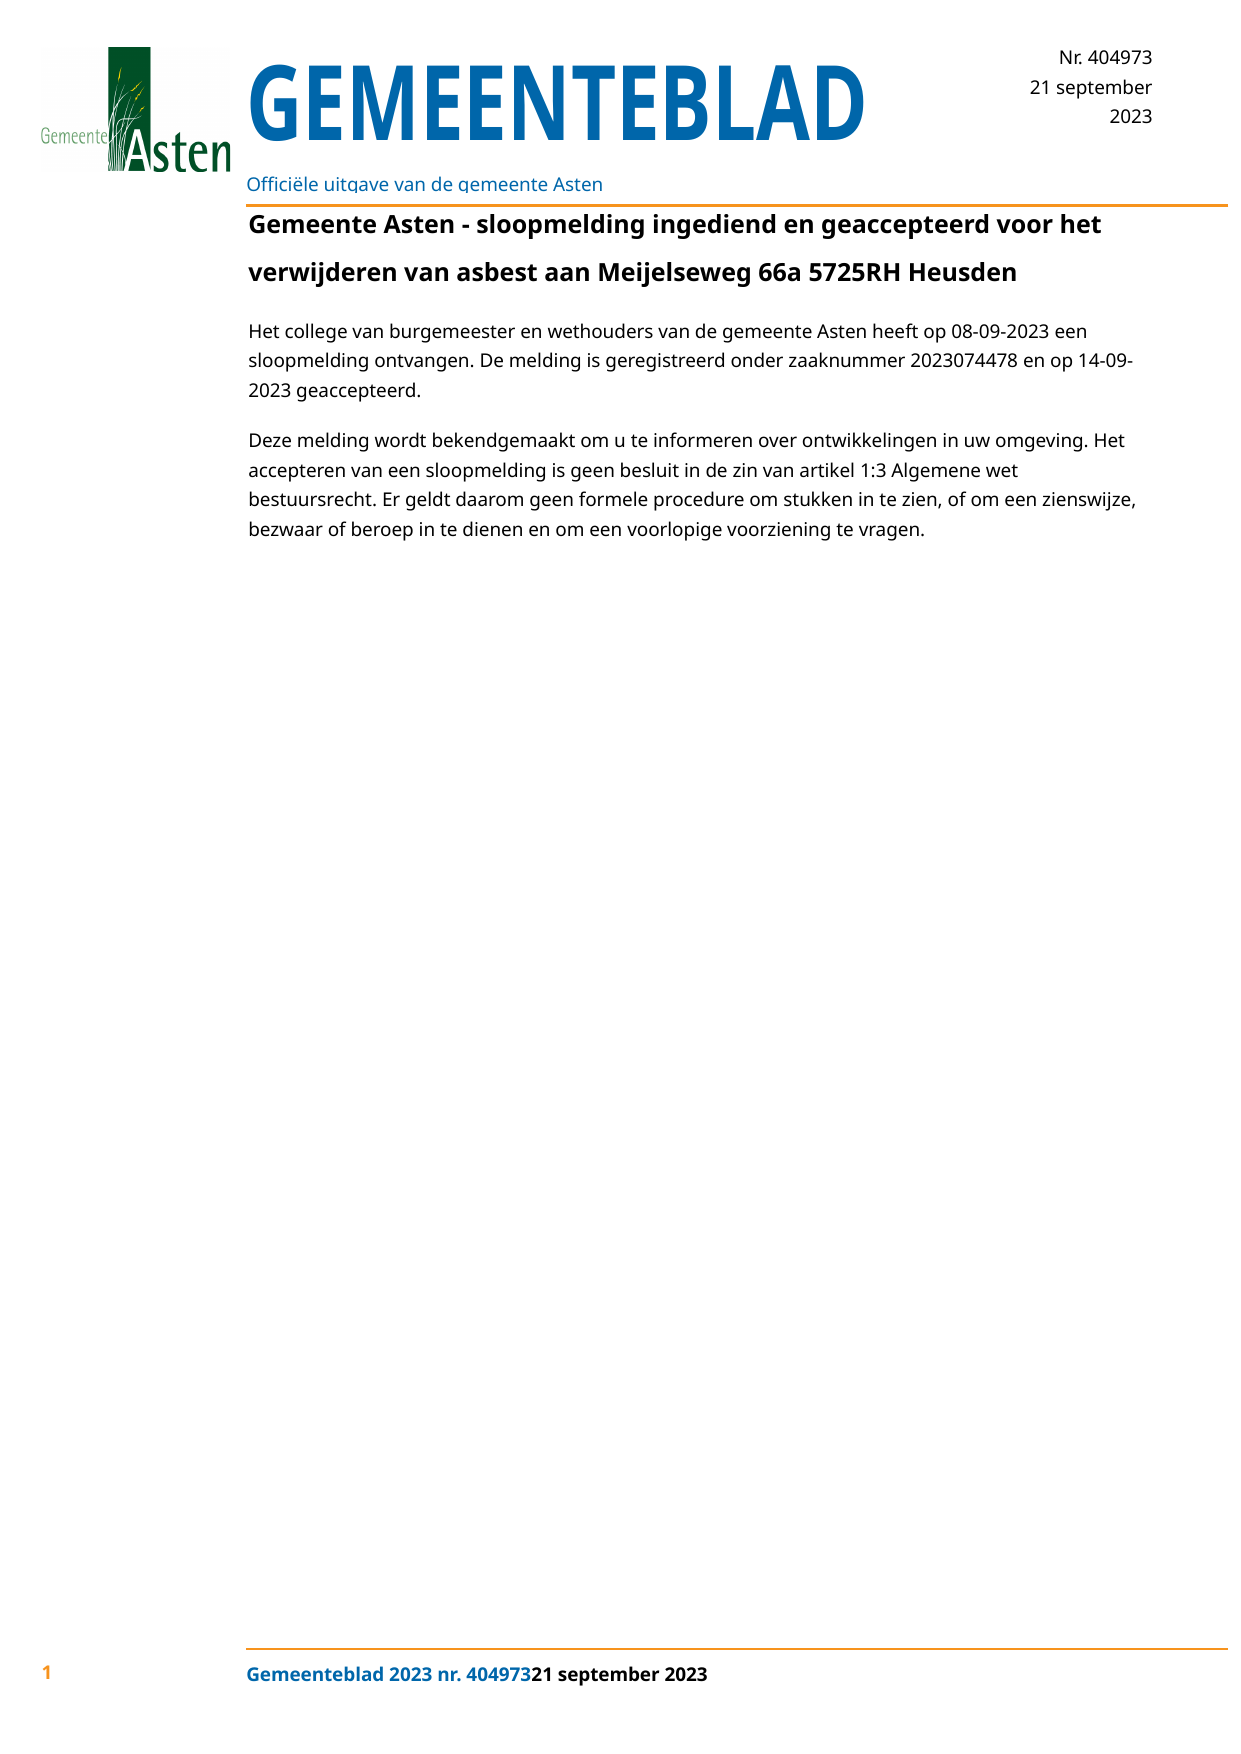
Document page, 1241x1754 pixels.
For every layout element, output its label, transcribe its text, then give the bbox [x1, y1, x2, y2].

text Deze melding wordt bekendgemaakt om u te informeren over ontwikkelingen in uw omgeving. Het accepteren van een sloopmelding is geen besluit in de zin van artikel 1:3 Algemene wet bestuursrecht. Er geldt daarom geen formele procedure om stukken in te zien, of om een zienswijze, bezwaar of beroep in te dienen en om een voorlopige voorziening te vragen. [248, 427, 1152, 542]
text Het college van burgemeester en wethouders van de gemeente Asten heeft op 08-09-2023 een sloopmelding ontvangen. De melding is geregistreerd onder zaaknummer 2023074478 en op 14-09-2023 geaccepteerd. [248, 318, 1152, 403]
text Gemeente Asten - sloopmelding ingediend en geaccepteerd voor het verwijderen van asbest aan Meijelseweg 66a 5725RH Heusden [248, 207, 1152, 288]
picture [41, 47, 231, 172]
